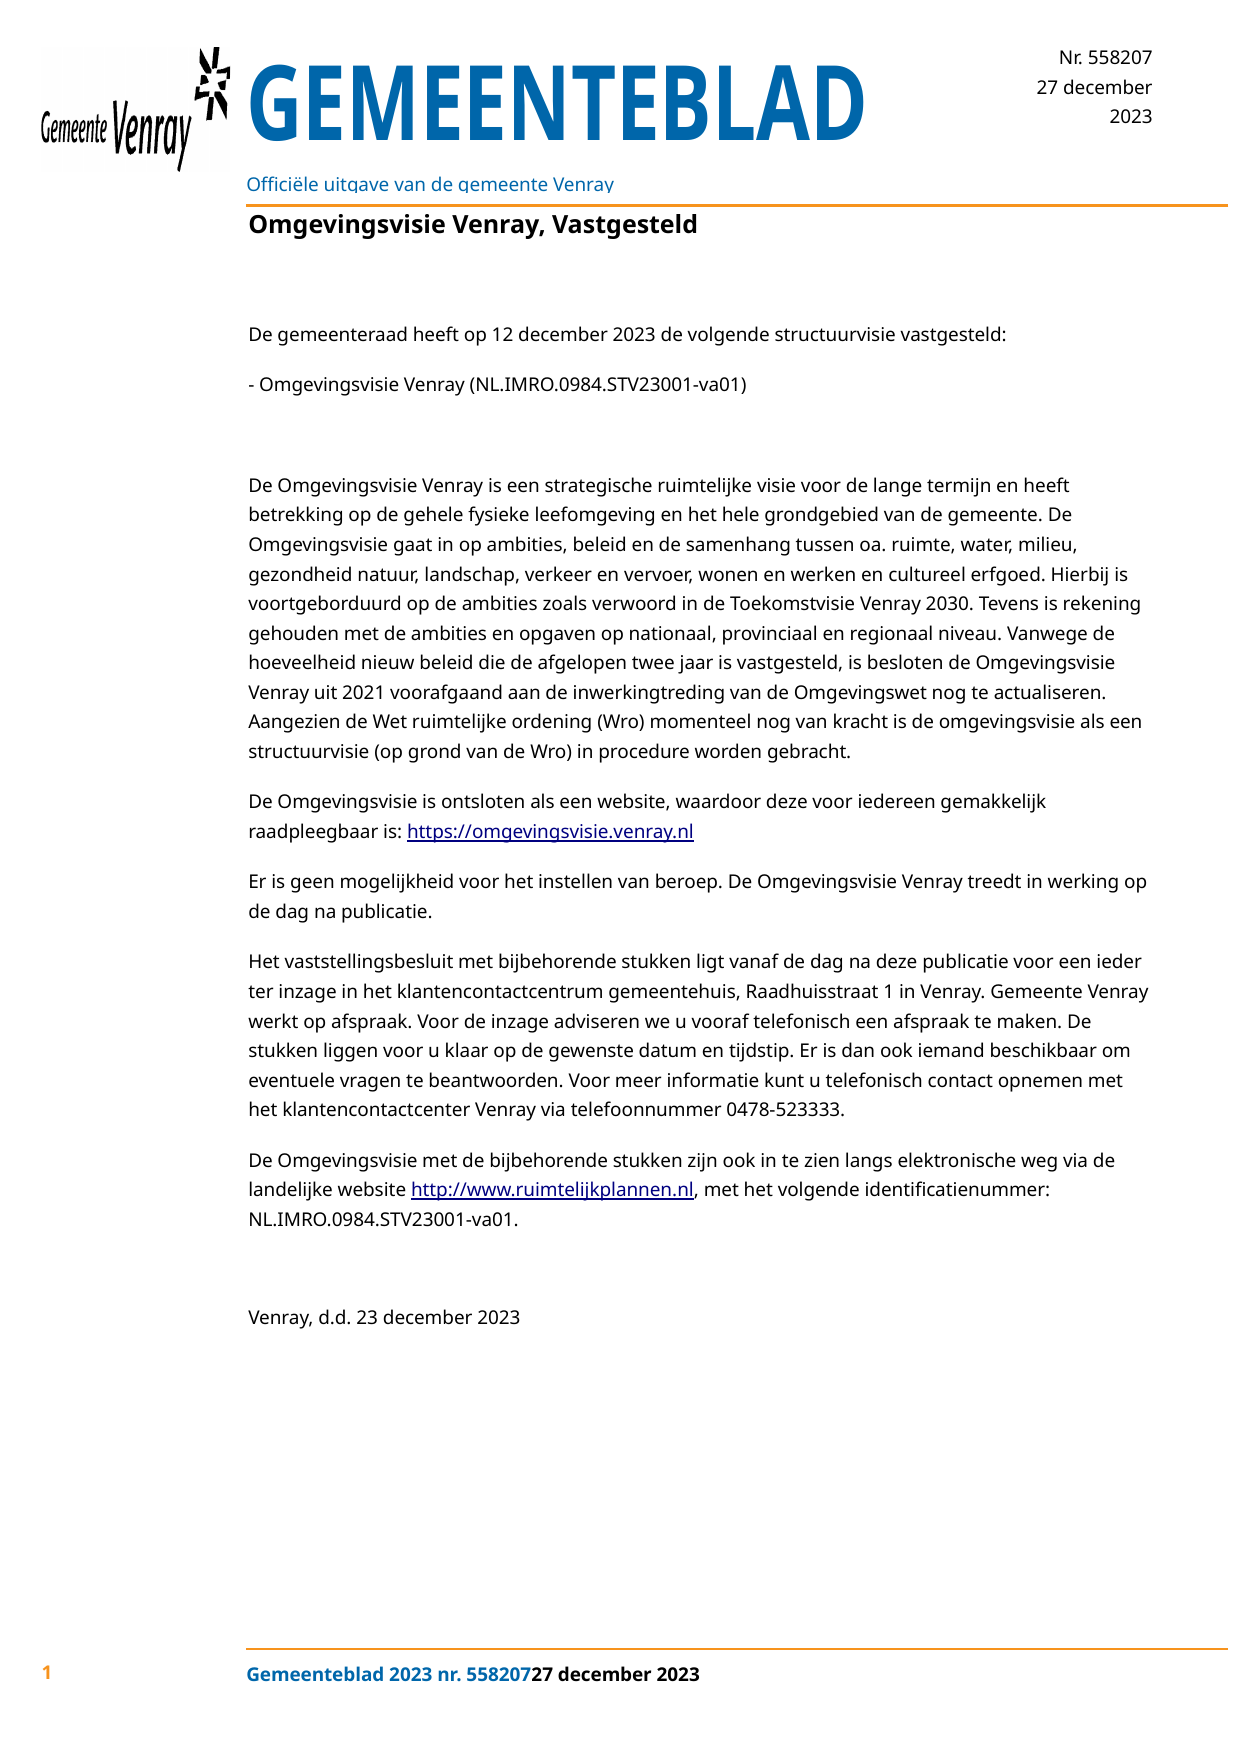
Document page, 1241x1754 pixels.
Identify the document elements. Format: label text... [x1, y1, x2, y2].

text Het vaststellingsbesluit met bijbehorende stukken ligt vanaf de dag na deze publicatie voor een ieder ter inzage in het klantencontactcentrum gemeentehuis, Raadhuisstraat 1 in Venray. Gemeente Venray werkt op afspraak. Voor de inzage adviseren we u vooraf telefonisch een afspraak te maken. De stukken liggen voor u klaar op de gewenste datum en tijdstip. Er is dan ook iemand beschikbaar om eventuele vragen te beantwoorden. Voor meer informatie kunt u telefonisch contact opnemen met het klantencontactcenter Venray via telefoonnummer 0478-523333. [248, 949, 1152, 1122]
text Omgevingsvisie Venray, Vastgesteld [248, 207, 1152, 241]
text De Omgevingsvisie Venray is een strategische ruimtelijke visie voor de lange termijn en heeft betrekking op de gehele fysieke leefomgeving en het hele grondgebied van de gemeente. De Omgevingsvisie gaat in op ambities, beleid en de samenhang tussen oa. ruimte, water, milieu, gezondheid natuur, landschap, verkeer en vervoer, wonen en werken en cultureel erfgoed. Hierbij is voortgeborduurd op de ambities zoals verwoord in de Toekomstvisie Venray 2030. Tevens is rekening gehouden met de ambities en opgaven op nationaal, provinciaal en regionaal niveau. Vanwege de hoeveelheid nieuw beleid die de afgelopen twee jaar is vastgesteld, is besloten de Omgevingsvisie Venray uit 2021 voorafgaand aan de inwerkingtreding van de Omgevingswet nog te actualiseren. Aangezien de Wet ruimtelijke ordening (Wro) momenteel nog van kracht is de omgevingsvisie als een structuurvisie (op grond van de Wro) in procedure worden gebracht. [248, 472, 1152, 764]
text De gemeenteraad heeft op 12 december 2023 de volgende structuurvisie vastgesteld: [248, 321, 1152, 346]
text De Omgevingsvisie is ontsloten als een website, waardoor deze voor iedereen gemakkelijk raadpleegbaar is: https://omgevingsvisie.venray.nl [248, 789, 1152, 844]
text De Omgevingsvisie met de bijbehorende stukken zijn ook in te zien langs elektronische weg via de landelijke website http://www.ruimtelijkplannen.nl, met het volgende identificatienummer: NL.IMRO.0984.STV23001-va01. [248, 1147, 1152, 1232]
text Er is geen mogelijkheid voor het instellen van beroep. De Omgevingsvisie Venray treedt in werking op de dag na publicatie. [248, 869, 1152, 924]
text - Omgevingsvisie Venray (NL.IMRO.0984.STV23001-va01) [248, 371, 1152, 397]
text Venray, d.d. 23 december 2023 [248, 1304, 1152, 1330]
picture [41, 47, 231, 172]
